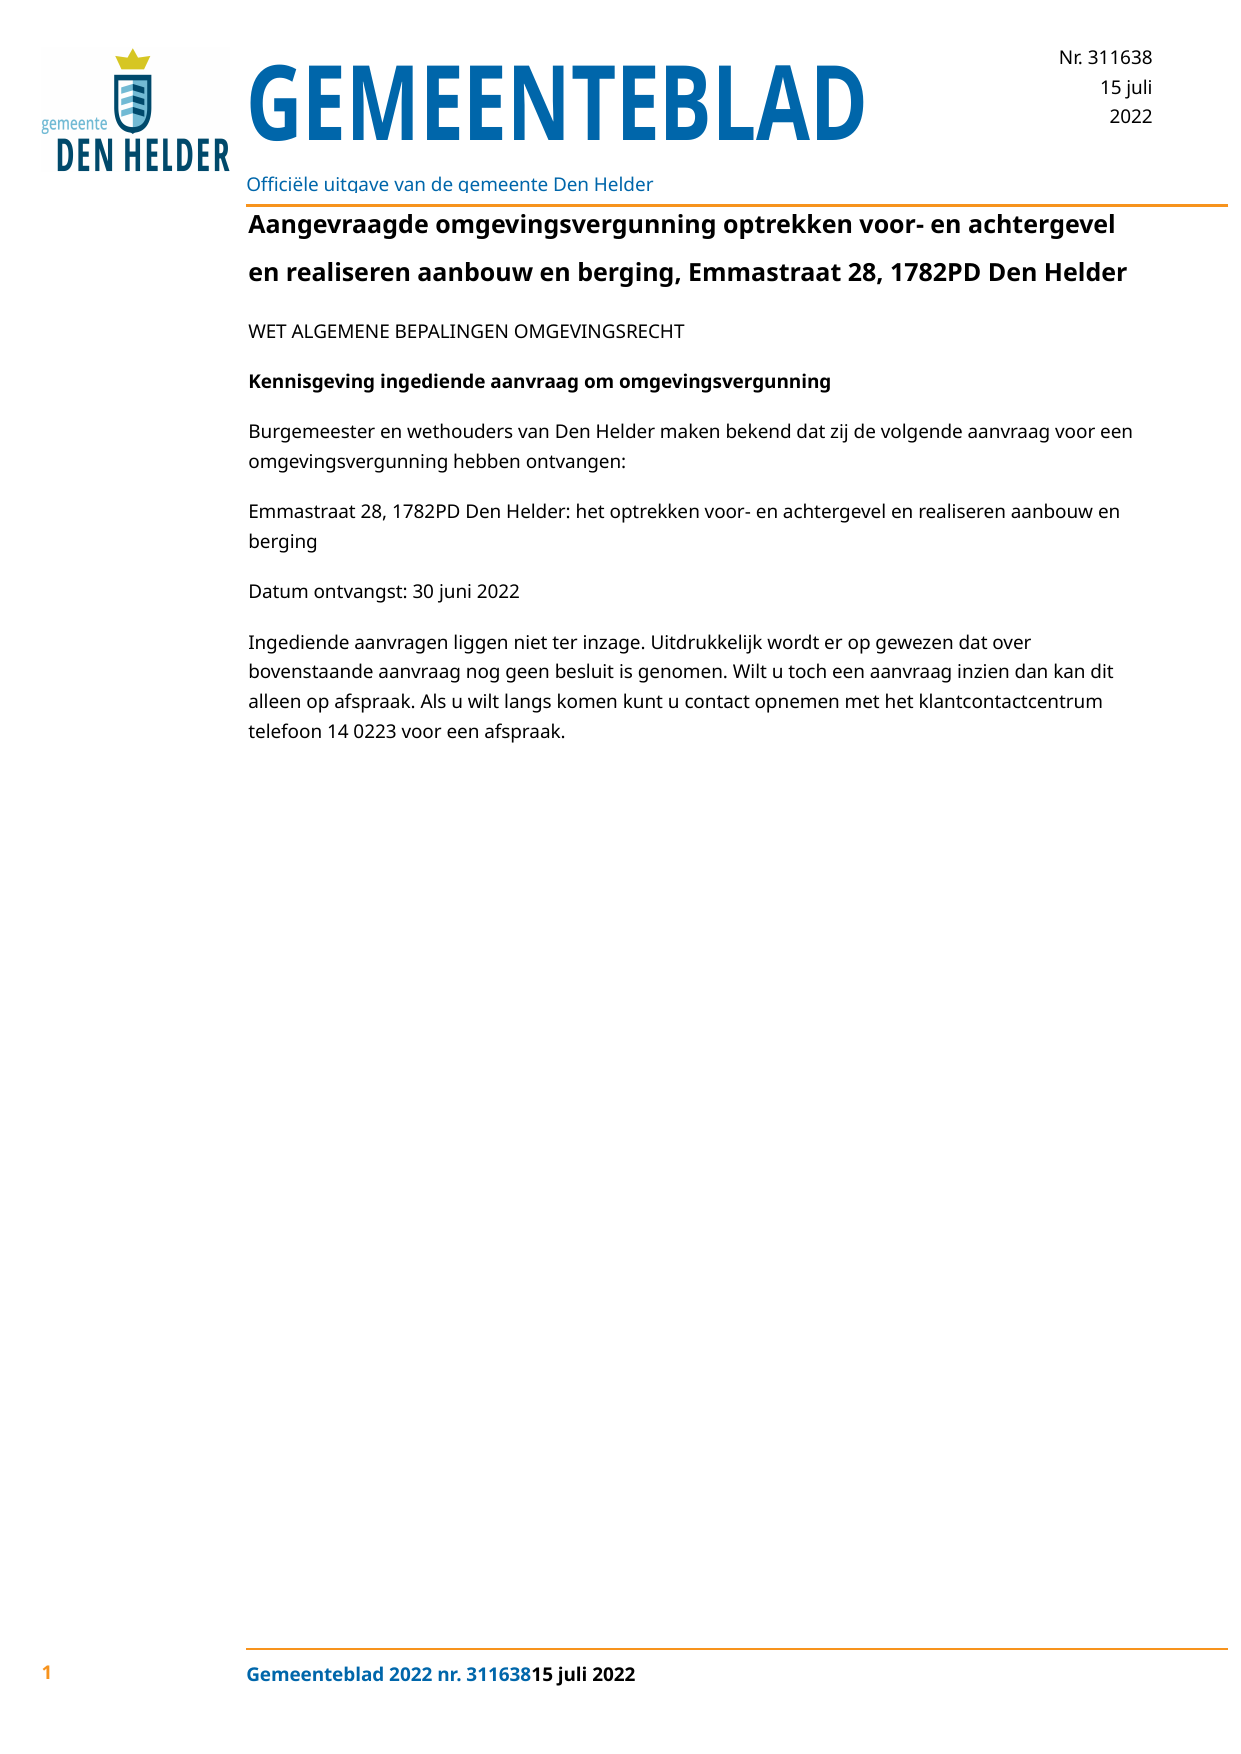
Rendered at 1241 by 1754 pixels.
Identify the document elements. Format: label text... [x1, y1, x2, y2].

picture [130, 157, 135, 172]
text Emmastraat 28, 1782PD Den Helder: het optrekken voor- en achtergevel en realiseren aanbouw en berging [248, 499, 1152, 554]
picture [41, 47, 231, 172]
picture [100, 154, 106, 172]
picture [220, 160, 224, 172]
text WET ALGEMENE BEPALINGEN OMGEVINGSRECHT [248, 318, 1152, 344]
text Aangevraagde omgevingsvergunning optrekken voor- en achtergevel en realiseren aanbouw en berging, Emmastraat 28, 1782PD Den Helder [248, 207, 1152, 288]
text Burgemeester en wethouders van Den Helder maken bekend dat zij de volgende aanvraag voor een omgevingsvergunning hebben ontvangen: [248, 419, 1152, 474]
text Kennisgeving ingediende aanvraag om omgevingsvergunning [248, 368, 1152, 394]
picture [63, 144, 68, 165]
text Ingediende aanvragen liggen niet ter inzage. Uitdrukkelijk wordt er op gewezen dat over bovenstaande aanvraag nog geen besluit is genomen. Wilt u toch een aanvraag inzien dan kan dit alleen op afspraak. Als u wilt langs komen kunt u contact opnemen met het klantcontactcentrum telefoon 14 0223 voor een afspraak. [248, 629, 1152, 744]
picture [182, 144, 187, 165]
text Datum ontvangst: 30 juni 2022 [248, 579, 1152, 604]
